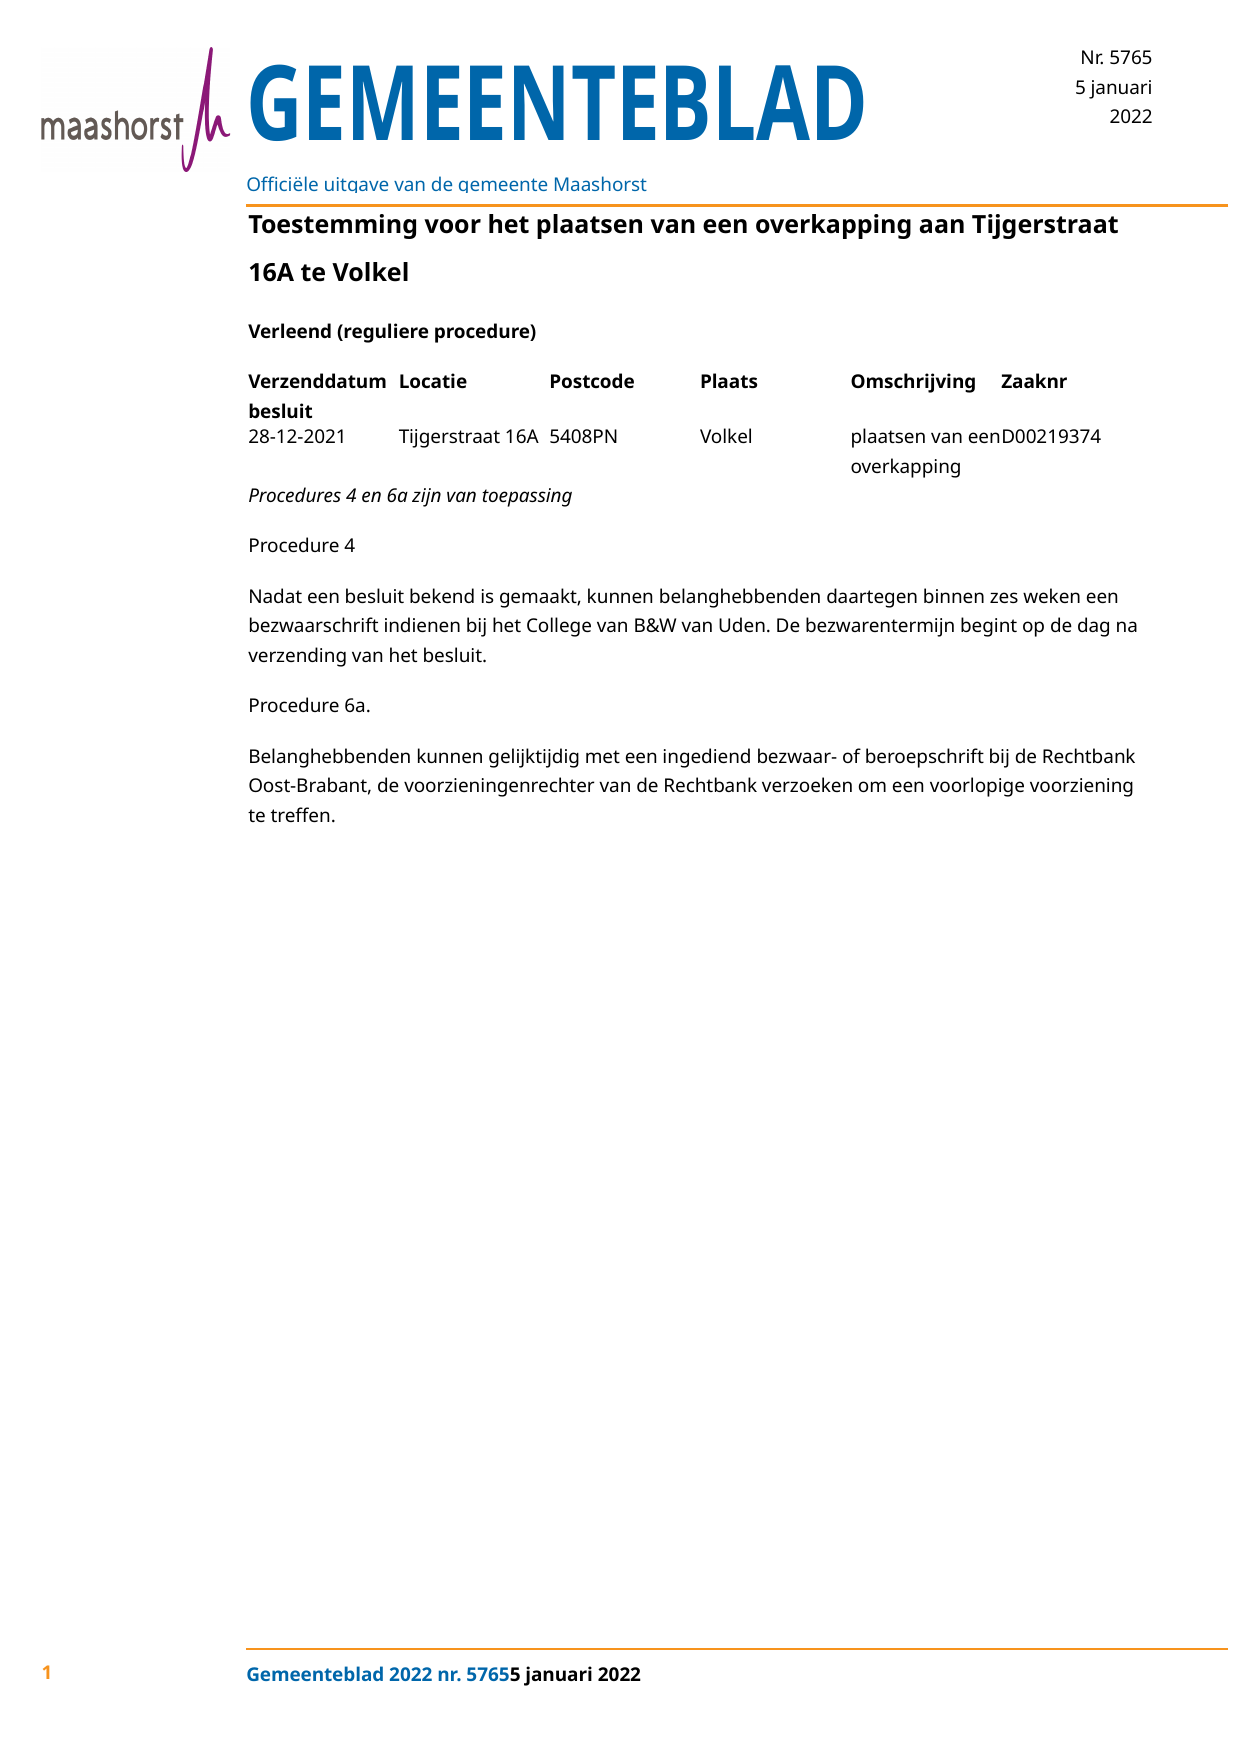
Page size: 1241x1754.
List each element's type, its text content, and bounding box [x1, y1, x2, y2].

table_header Postcode [549, 369, 700, 424]
table_header Zaaknr [1001, 369, 1152, 424]
table_cell Volkel [700, 424, 850, 479]
table_cell D00219374 [1001, 424, 1152, 479]
table_header Verzenddatum besluit [248, 369, 398, 424]
table_header Plaats [700, 369, 850, 424]
table_header Locatie [399, 369, 549, 424]
table_cell 5408PN [549, 424, 700, 479]
table_cell plaatsen van een overkapping [850, 424, 1001, 479]
text Procedure 6a. [248, 693, 1152, 718]
text Verleend (reguliere procedure) [248, 318, 1152, 344]
picture [41, 47, 231, 172]
text Nadat een besluit bekend is gemaakt, kunnen belanghebbenden daartegen binnen zes weken een bezwaarschrift indienen bij het College van B&W van Uden. De bezwarentermijn begint op de dag na verzending van het besluit. [248, 583, 1152, 668]
table_cell 28-12-2021 [248, 424, 398, 479]
table_cell Tijgerstraat 16A [399, 424, 549, 479]
text Belanghebbenden kunnen gelijktijdig met een ingediend bezwaar- of beroepschrift bij de Rechtbank Oost-Brabant, de voorzieningenrechter van de Rechtbank verzoeken om een voorlopige voorziening te treffen. [248, 743, 1152, 828]
text Procedure 4 [248, 533, 1152, 558]
text Toestemming voor het plaatsen van een overkapping aan Tijgerstraat 16A te Volkel [248, 207, 1152, 288]
text Procedures 4 en 6a zijn van toepassing [248, 482, 1152, 508]
table_header Omschrijving [850, 369, 1001, 424]
